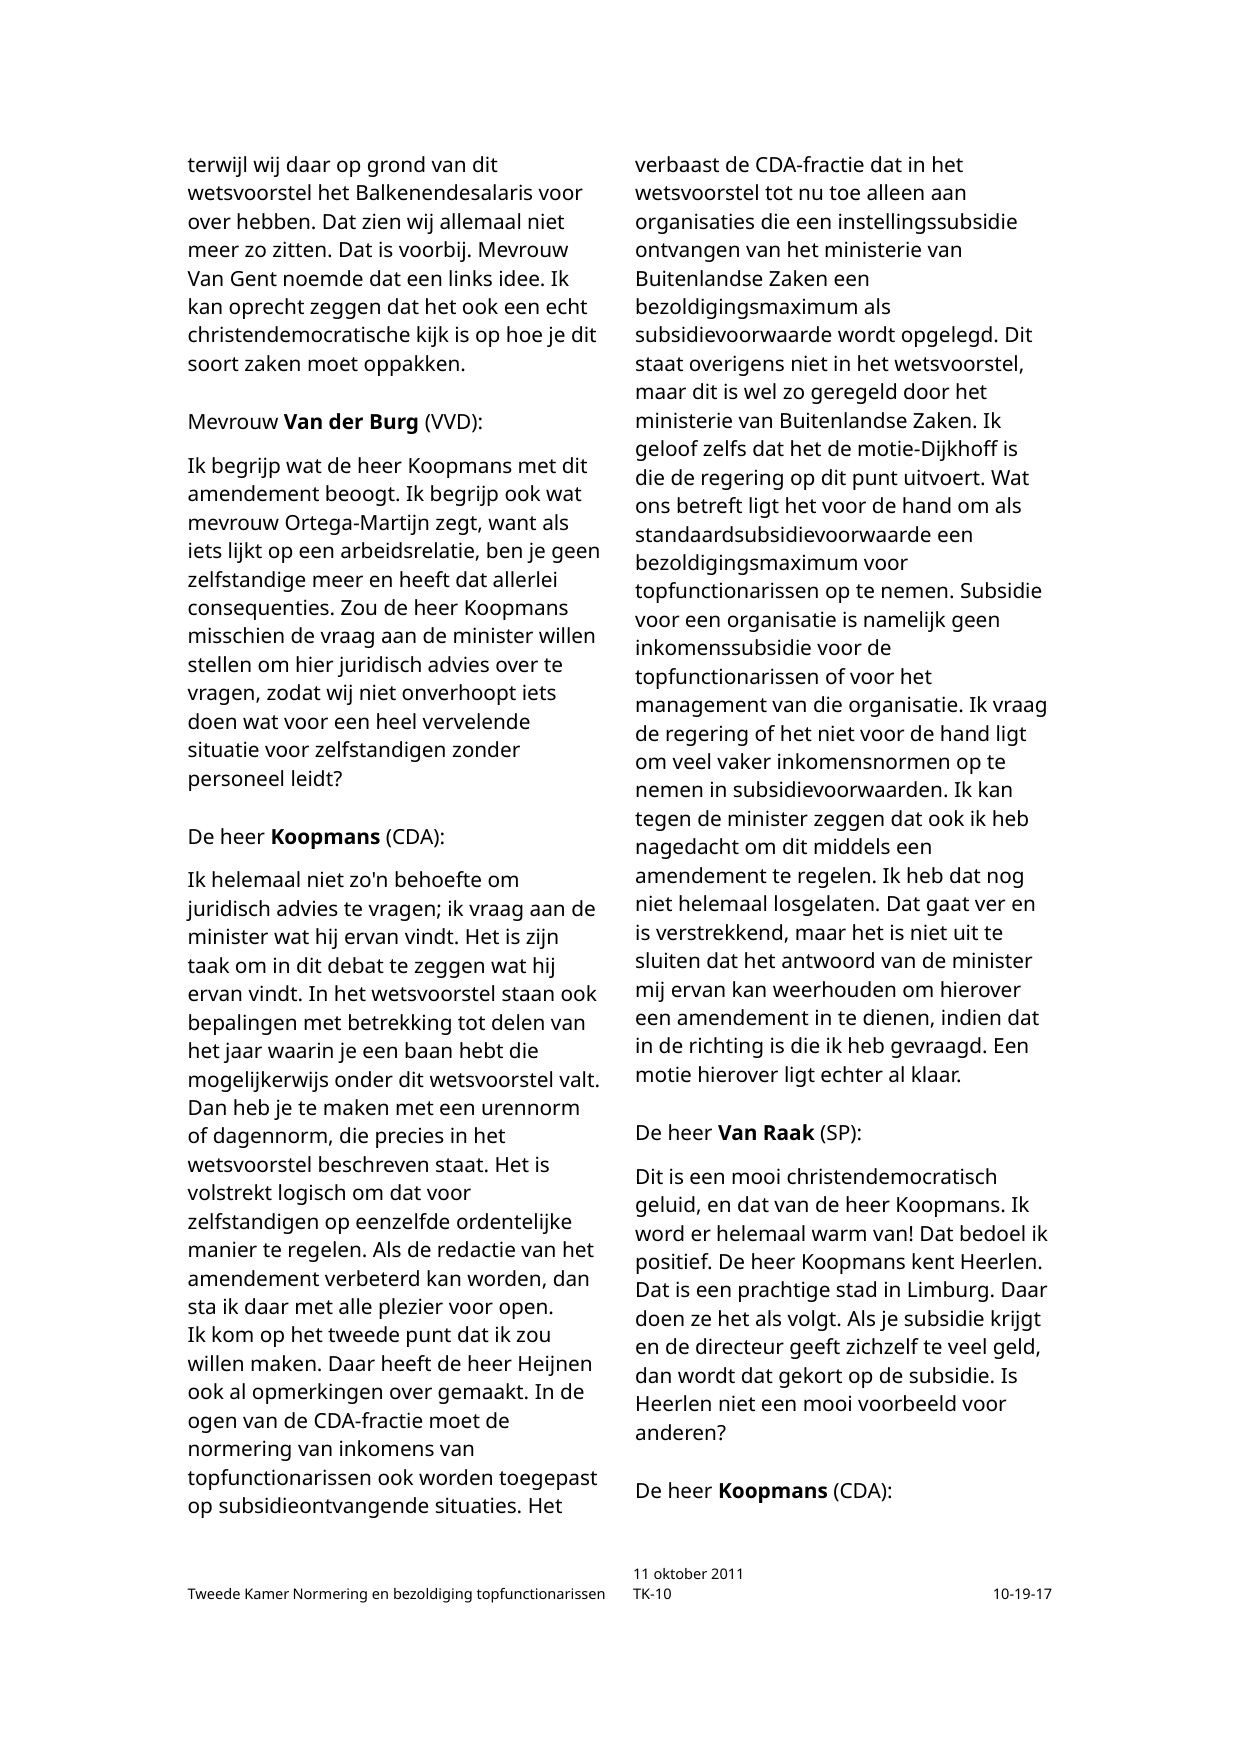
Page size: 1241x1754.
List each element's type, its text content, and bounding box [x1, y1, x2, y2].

text De heer Van Raak (SP): [635, 1118, 1053, 1147]
text verbaast de CDA-fractie dat in het wetsvoorstel tot nu toe alleen aan organisaties die een instellingssubsidie ontvangen van het ministerie van Buitenlandse Zaken een bezoldigingsmaximum als subsidievoorwaarde wordt opgelegd. Dit staat overigens niet in het wetsvoorstel, maar dit is wel zo geregeld door het ministerie van Buitenlandse Zaken. Ik geloof zelfs dat het de motie-Dijkhoff is die de regering op dit punt uitvoert. Wat ons betreft ligt het voor de hand om als standaardsubsidievoorwaarde een bezoldigingsmaximum voor topfunctionarissen op te nemen. Subsidie voor een organisatie is namelijk geen inkomenssubsidie voor de topfunctionarissen of voor het management van die organisatie. Ik vraag de regering of het niet voor de hand ligt om veel vaker inkomensnormen op te nemen in subsidievoorwaarden. Ik kan tegen de minister zeggen dat ook ik heb nagedacht om dit middels een amendement te regelen. Ik heb dat nog niet helemaal losgelaten. Dat gaat ver en is verstrekkend, maar het is niet uit te sluiten dat het antwoord van de minister mij ervan kan weerhouden om hierover een amendement in te dienen, indien dat in de richting is die ik heb gevraagd. Een motie hierover ligt echter al klaar. [635, 150, 1053, 1088]
text terwijl wij daar op grond van dit wetsvoorstel het Balkenendesalaris voor over hebben. Dat zien wij allemaal niet meer zo zitten. Dat is voorbij. Mevrouw Van Gent noemde dat een links idee. Ik kan oprecht zeggen dat het ook een echt christendemocratische kijk is op hoe je dit soort zaken moet oppakken. [187, 150, 605, 377]
text Ik helemaal niet zo'n behoefte om juridisch advies te vragen; ik vraag aan de minister wat hij ervan vindt. Het is zijn taak om in dit debat te zeggen wat hij ervan vindt. In het wetsvoorstel staan ook bepalingen met betrekking tot delen van het jaar waarin je een baan hebt die mogelijkerwijs onder dit wetsvoorstel valt. Dan heb je te maken met een urennorm of dagennorm, die precies in het wetsvoorstel beschreven staat. Het is volstrekt logisch om dat voor zelfstandigen op eenzelfde ordentelijke manier te regelen. Als de redactie van het amendement verbeterd kan worden, dan sta ik daar met alle plezier voor open. [187, 866, 605, 1321]
text De heer Koopmans (CDA): [635, 1476, 1053, 1505]
text De heer Koopmans (CDA): [187, 822, 605, 851]
text Ik begrijp wat de heer Koopmans met dit amendement beoogt. Ik begrijp ook wat mevrouw Ortega-Martijn zegt, want als iets lijkt op een arbeidsrelatie, ben je geen zelfstandige meer en heeft dat allerlei consequenties. Zou de heer Koopmans misschien de vraag aan de minister willen stellen om hier juridisch advies over te vragen, zodat wij niet onverhoopt iets doen wat voor een heel vervelende situatie voor zelfstandigen zonder personeel leidt? [187, 451, 605, 792]
text Ik kom op het tweede punt dat ik zou willen maken. Daar heeft de heer Heijnen ook al opmerkingen over gemaakt. In de ogen van de CDA-fractie moet de normering van inkomens van topfunctionarissen ook worden toegepast op subsidieontvangende situaties. Het [187, 1321, 605, 1520]
text Mevrouw Van der Burg (VVD): [187, 407, 605, 436]
text Dit is een mooi christendemocratisch geluid, en dat van de heer Koopmans. Ik word er helemaal warm van! Dat bedoel ik positief. De heer Koopmans kent Heerlen. Dat is een prachtige stad in Limburg. Daar doen ze het als volgt. Als je subsidie krijgt en de directeur geeft zichzelf te veel geld, dan wordt dat gekort op de subsidie. Is Heerlen niet een mooi voorbeeld voor anderen? [635, 1162, 1053, 1446]
